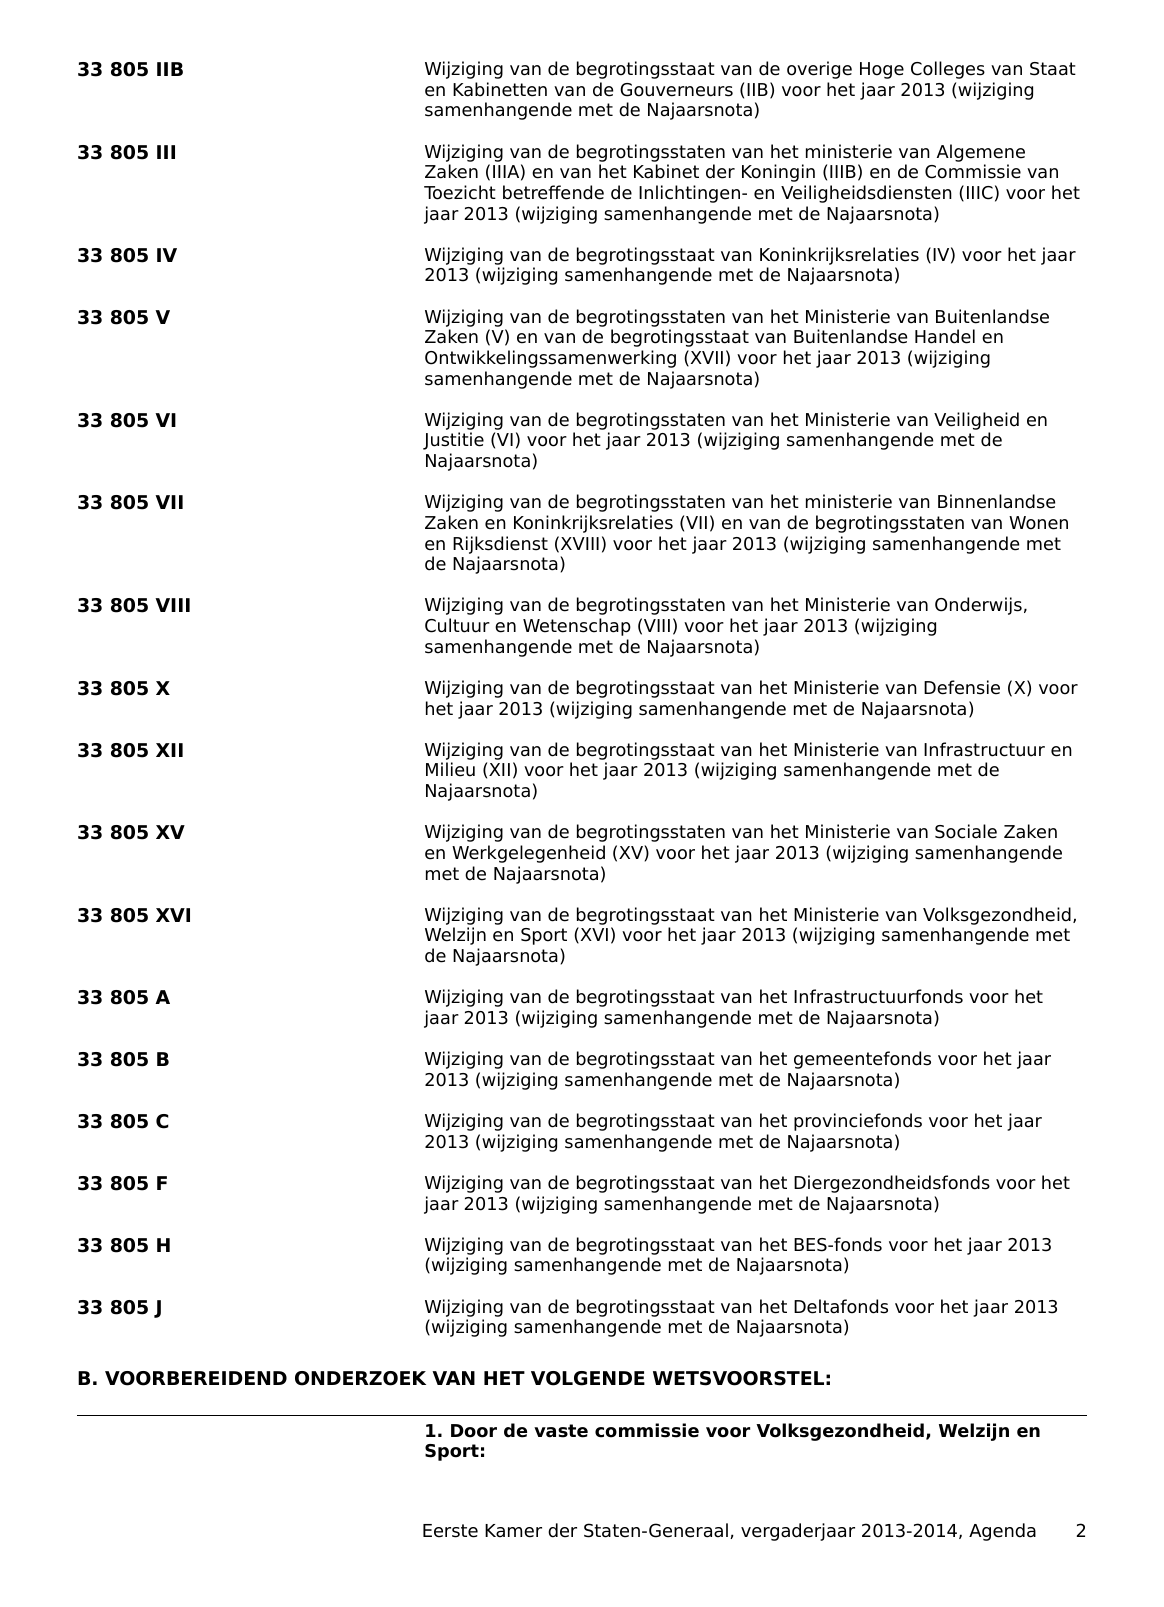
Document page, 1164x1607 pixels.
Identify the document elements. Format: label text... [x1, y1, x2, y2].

table_cell [401, 307, 418, 389]
table_cell [401, 575, 418, 595]
table_cell Wijziging van de begrotingsstaten van het Ministerie van Sociale Zaken en Werkgelegenheid (XV) voor het jaar 2013 (wijziging samenhangende met de Najaarsnota) [418, 822, 1087, 884]
table_cell [401, 678, 418, 719]
table_cell [77, 657, 401, 678]
table_cell [418, 1214, 1087, 1235]
table_cell [401, 802, 418, 822]
table_cell Wijziging van de begrotingsstaat van het gemeentefonds voor het jaar 2013 (wijziging samenhangende met de Najaarsnota) [418, 1049, 1087, 1090]
table_cell Wijziging van de begrotingsstaten van het ministerie van Algemene Zaken (IIIA) en van het Kabinet der Koningin (IIIB) en de Commissie van Toezicht betreffende de Inlichtingen- en Veiligheidsdiensten (IIIC) voor het jaar 2013 (wijziging samenhangende met de Najaarsnota) [418, 142, 1087, 224]
table_cell [401, 967, 418, 987]
table_cell [418, 224, 1087, 245]
table_cell [418, 1276, 1087, 1297]
table_cell Wijziging van de begrotingsstaten van het Ministerie van Onderwijs, Cultuur en Wetenschap (VIII) voor het jaar 2013 (wijziging samenhangende met de Najaarsnota) [418, 595, 1087, 657]
table_cell [418, 802, 1087, 822]
table_cell [418, 1090, 1087, 1111]
table_cell [77, 224, 401, 245]
table_cell [401, 905, 418, 967]
table_cell Wijziging van de begrotingsstaat van het Ministerie van Infrastructuur en Milieu (XII) voor het jaar 2013 (wijziging samenhangende met de Najaarsnota) [418, 740, 1087, 802]
table_cell [401, 1214, 418, 1235]
table_cell [401, 822, 418, 884]
table_cell [401, 1235, 418, 1276]
subtitle B. VOORBEREIDEND ONDERZOEK VAN HET VOLGENDE WETSVOORSTEL: [77, 1368, 1087, 1390]
table_cell [77, 1090, 401, 1111]
table_cell [77, 1276, 401, 1297]
table_cell [418, 575, 1087, 595]
table_cell [401, 121, 418, 142]
table_cell [401, 472, 418, 492]
table_cell [418, 389, 1087, 410]
table_cell [401, 1111, 418, 1152]
table_cell [77, 121, 401, 142]
table_cell Wijziging van de begrotingsstaat van Koninkrijksrelaties (IV) voor het jaar 2013 (wijziging samenhangende met de Najaarsnota) [418, 245, 1087, 286]
table_cell [401, 286, 418, 307]
table_cell [401, 410, 418, 472]
table_cell [401, 595, 418, 657]
table_cell [401, 224, 418, 245]
table_cell Wijziging van de begrotingsstaat van het Deltafonds voor het jaar 2013 (wijziging samenhangende met de Najaarsnota) [418, 1297, 1087, 1338]
table_cell [401, 1152, 418, 1173]
table_cell [77, 719, 401, 740]
table_cell Wijziging van de begrotingsstaat van het provinciefonds voor het jaar 2013 (wijziging samenhangende met de Najaarsnota) [418, 1111, 1087, 1152]
table_cell [401, 389, 418, 410]
table_cell [418, 967, 1087, 987]
table_header 1. Door de vaste commissie voor Volksgezondheid, Welzijn en Sport: [418, 1416, 1087, 1462]
table_header [77, 1416, 401, 1462]
table_cell 33 805 XII [77, 740, 401, 802]
table_cell [401, 1090, 418, 1111]
table_cell [401, 719, 418, 740]
table_cell [77, 472, 401, 492]
table_cell 33 805 VII [77, 492, 401, 575]
table_cell [401, 1029, 418, 1049]
table_cell [77, 1214, 401, 1235]
table_cell [401, 1297, 418, 1338]
table_header [401, 1416, 418, 1462]
table_cell Wijziging van de begrotingsstaat van het Infrastructuurfonds voor het jaar 2013 (wijziging samenhangende met de Najaarsnota) [418, 987, 1087, 1028]
table_cell [77, 884, 401, 905]
table_cell [418, 657, 1087, 678]
table_cell [77, 575, 401, 595]
table_cell 33 805 VI [77, 410, 401, 472]
table_cell [418, 286, 1087, 307]
table_cell [401, 987, 418, 1028]
table_cell Wijziging van de begrotingsstaten van het ministerie van Binnenlandse Zaken en Koninkrijksrelaties (VII) en van de begrotingsstaten van Wonen en Rijksdienst (XVIII) voor het jaar 2013 (wijziging samenhangende met de Najaarsnota) [418, 492, 1087, 575]
table_cell [401, 245, 418, 286]
table_cell 33 805 F [77, 1173, 401, 1214]
table_cell 33 805 XV [77, 822, 401, 884]
table_cell [418, 719, 1087, 740]
table_cell Wijziging van de begrotingsstaat van het Diergezondheidsfonds voor het jaar 2013 (wijziging samenhangende met de Najaarsnota) [418, 1173, 1087, 1214]
table_cell Wijziging van de begrotingsstaten van het Ministerie van Veiligheid en Justitie (VI) voor het jaar 2013 (wijziging samenhangende met de Najaarsnota) [418, 410, 1087, 472]
table_cell 33 805 B [77, 1049, 401, 1090]
table_cell [77, 967, 401, 987]
table_cell 33 805 C [77, 1111, 401, 1152]
table_cell 33 805 J [77, 1297, 401, 1338]
table_cell 33 805 H [77, 1235, 401, 1276]
table_cell Wijziging van de begrotingsstaat van de overige Hoge Colleges van Staat en Kabinetten van de Gouverneurs (IIB) voor het jaar 2013 (wijziging samenhangende met de Najaarsnota) [418, 59, 1087, 121]
table_cell [418, 1152, 1087, 1173]
table_cell Wijziging van de begrotingsstaat van het Ministerie van Defensie (X) voor het jaar 2013 (wijziging samenhangende met de Najaarsnota) [418, 678, 1087, 719]
table_cell [401, 492, 418, 575]
table_cell [401, 1049, 418, 1090]
table_cell 33 805 III [77, 142, 401, 224]
table_cell 33 805 VIII [77, 595, 401, 657]
table_cell [77, 1152, 401, 1173]
table_cell 33 805 IV [77, 245, 401, 286]
table_cell [77, 802, 401, 822]
table_cell 33 805 XVI [77, 905, 401, 967]
table_cell [401, 59, 418, 121]
table_cell [401, 1276, 418, 1297]
table_cell 33 805 X [77, 678, 401, 719]
table_cell [77, 286, 401, 307]
table_cell [401, 884, 418, 905]
table_cell [418, 472, 1087, 492]
table_cell [77, 389, 401, 410]
table_cell 33 805 IIB [77, 59, 401, 121]
table_cell Wijziging van de begrotingsstaten van het Ministerie van Buitenlandse Zaken (V) en van de begrotingsstaat van Buitenlandse Handel en Ontwikkelingssamenwerking (XVII) voor het jaar 2013 (wijziging samenhangende met de Najaarsnota) [418, 307, 1087, 389]
table_cell [401, 740, 418, 802]
table_cell [418, 121, 1087, 142]
table_cell Wijziging van de begrotingsstaat van het BES-fonds voor het jaar 2013 (wijziging samenhangende met de Najaarsnota) [418, 1235, 1087, 1276]
table_cell Wijziging van de begrotingsstaat van het Ministerie van Volksgezondheid, Welzijn en Sport (XVI) voor het jaar 2013 (wijziging samenhangende met de Najaarsnota) [418, 905, 1087, 967]
table_cell 33 805 A [77, 987, 401, 1028]
table_cell 33 805 V [77, 307, 401, 389]
table_cell [401, 657, 418, 678]
table_cell [401, 142, 418, 224]
table_cell [418, 884, 1087, 905]
table_cell [418, 1029, 1087, 1049]
table_cell [77, 1029, 401, 1049]
table_cell [401, 1173, 418, 1214]
